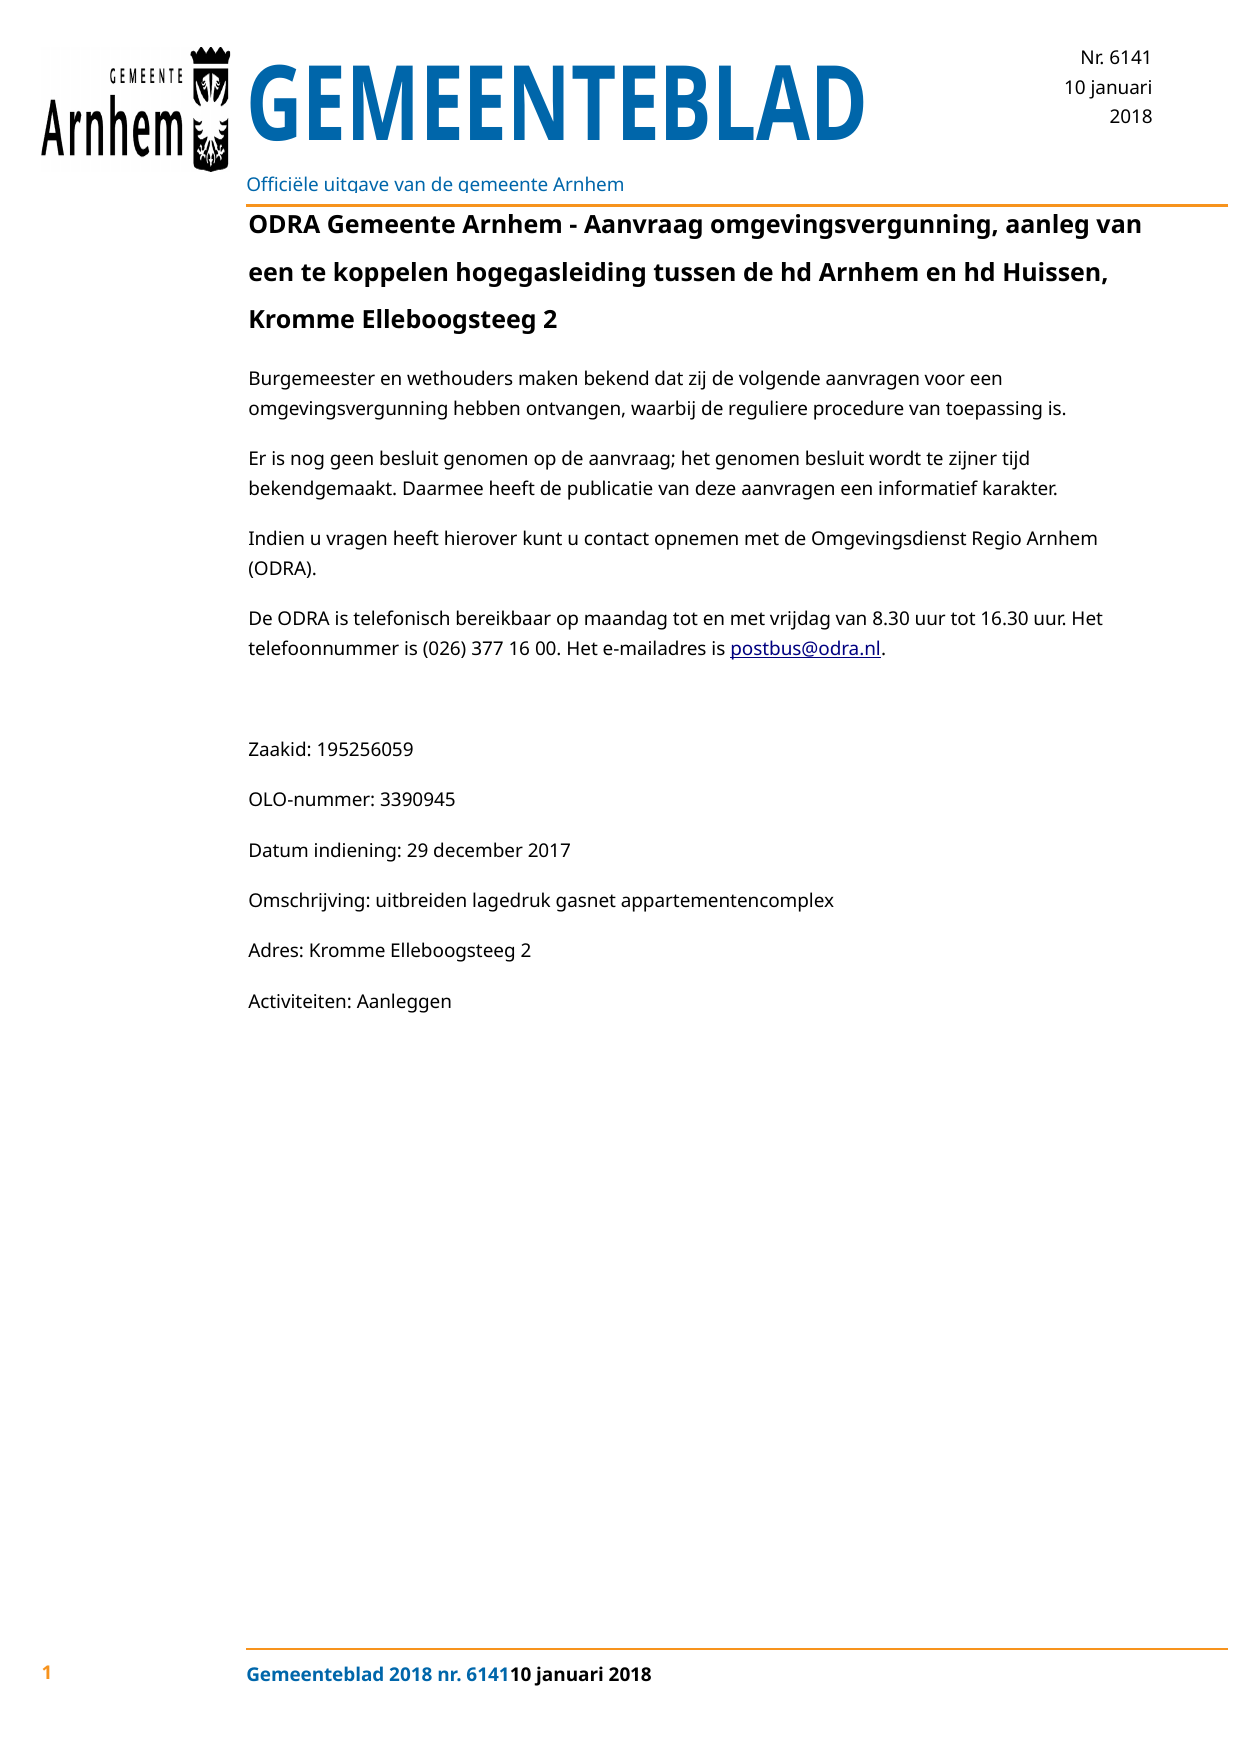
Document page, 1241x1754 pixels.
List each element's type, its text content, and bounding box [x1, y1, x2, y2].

text Omschrijving: uitbreiden lagedruk gasnet appartementencomplex [248, 887, 1152, 913]
text Er is nog geen besluit genomen op de aanvraag; het genomen besluit wordt te zijner tijd bekendgemaakt. Daarmee heeft de publicatie van deze aanvragen een informatief karakter. [248, 446, 1152, 501]
text Zaakid: 195256059 [248, 736, 1152, 762]
text Adres: Kromme Elleboogsteeg 2 [248, 938, 1152, 963]
text ODRA Gemeente Arnhem - Aanvraag omgevingsvergunning, aanleg van een te koppelen hogegasleiding tussen de hd Arnhem en hd Huissen, Kromme Elleboogsteeg 2 [248, 207, 1152, 336]
text OLO-nummer: 3390945 [248, 786, 1152, 812]
picture [41, 47, 231, 172]
text De ODRA is telefonisch bereikbaar op maandag tot en met vrijdag van 8.30 uur tot 16.30 uur. Het telefoonnummer is (026) 377 16 00. Het e-mailadres is postbus@odra.nl. [248, 606, 1152, 661]
text Activiteiten: Aanleggen [248, 988, 1152, 1014]
text Datum indiening: 29 december 2017 [248, 837, 1152, 862]
text Burgemeester en wethouders maken bekend dat zij de volgende aanvragen voor een omgevingsvergunning hebben ontvangen, waarbij de reguliere procedure van toepassing is. [248, 366, 1152, 421]
text Indien u vragen heeft hierover kunt u contact opnemen met de Omgevingsdienst Regio Arnhem (ODRA). [248, 526, 1152, 581]
